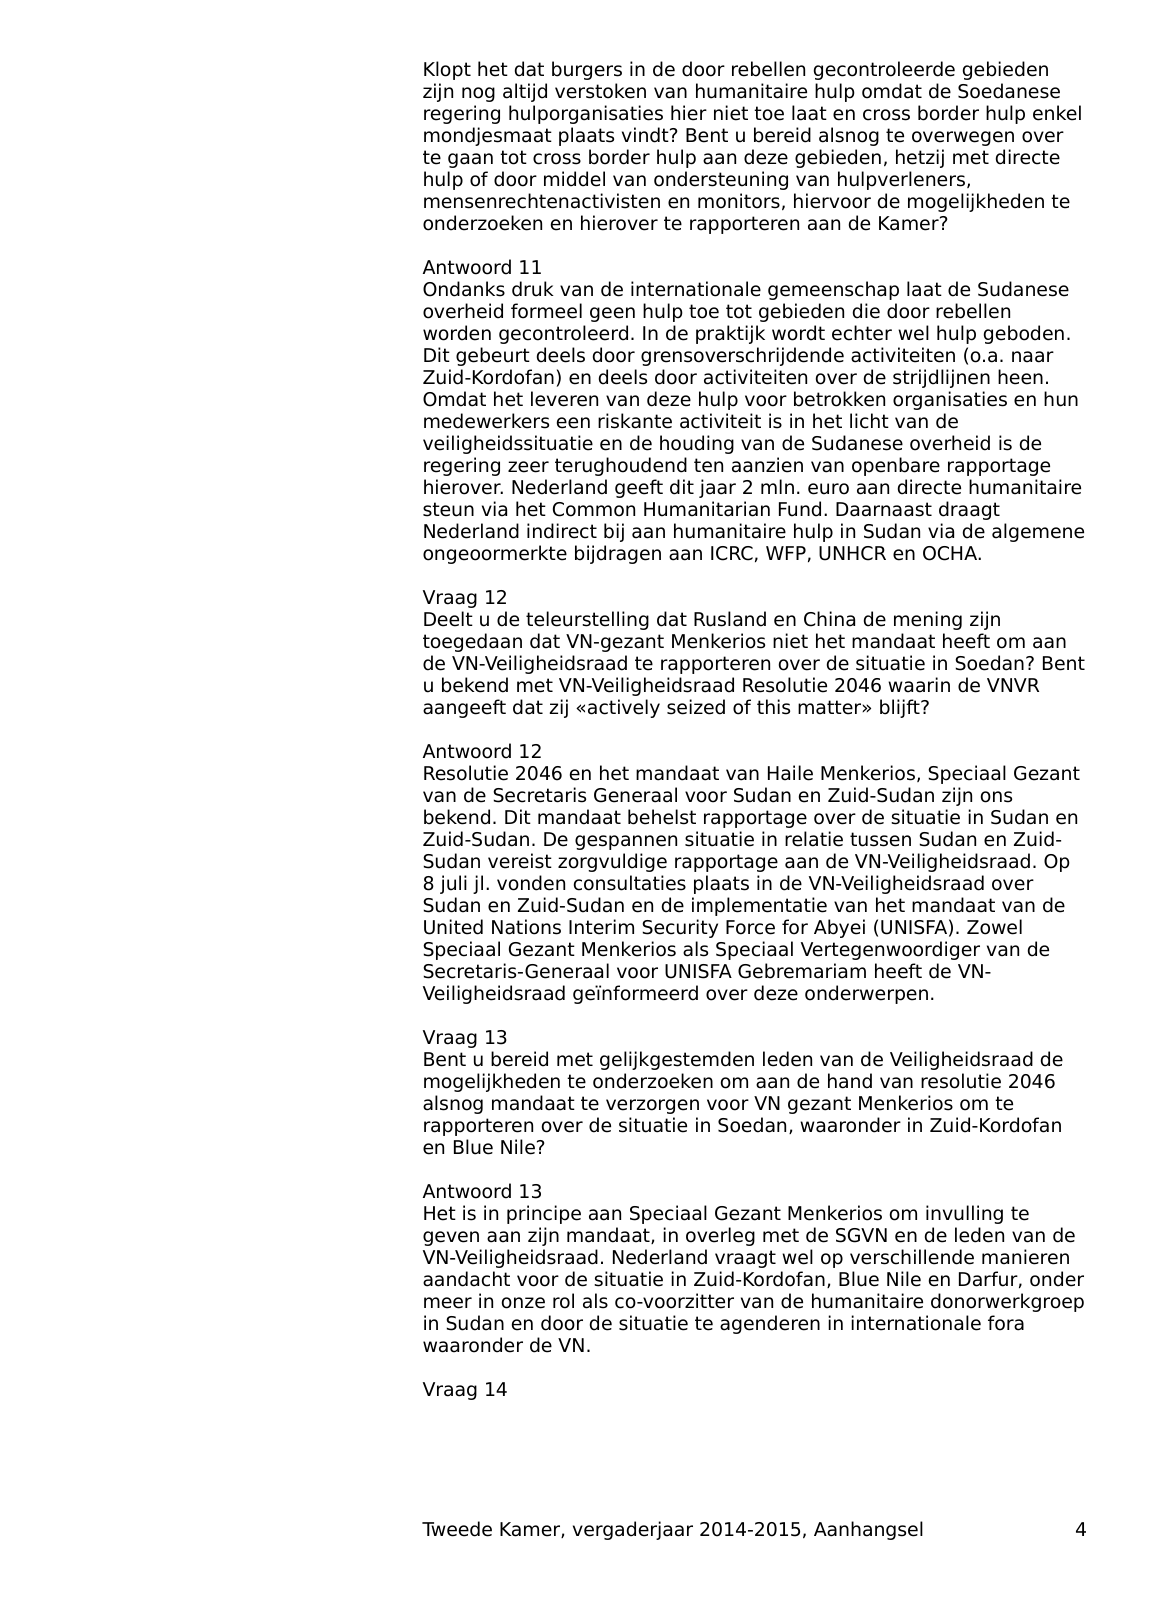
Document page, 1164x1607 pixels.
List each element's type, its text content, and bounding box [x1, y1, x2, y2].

text Vraag 12 [422, 587, 1087, 609]
text Antwoord 13 [422, 1181, 1087, 1203]
text Antwoord 11 [422, 257, 1087, 279]
text Klopt het dat burgers in de door rebellen gecontroleerde gebieden zijn nog altijd verstoken van humanitaire hulp omdat de Soedanese regering hulporganisaties hier niet toe laat en cross border hulp enkel mondjesmaat plaats vindt? Bent u bereid alsnog te overwegen over te gaan tot cross border hulp aan deze gebieden, hetzij met directe hulp of door middel van ondersteuning van hulpverleners, mensenrechtenactivisten en monitors, hiervoor de mogelijkheden te onderzoeken en hierover te rapporteren aan de Kamer? [422, 59, 1087, 235]
text Bent u bereid met gelijkgestemden leden van de Veiligheidsraad de mogelijkheden te onderzoeken om aan de hand van resolutie 2046 alsnog mandaat te verzorgen voor VN gezant Menkerios om te rapporteren over de situatie in Soedan, waaronder in Zuid-Kordofan en Blue Nile? [422, 1049, 1087, 1159]
text Ondanks druk van de internationale gemeenschap laat de Sudanese overheid formeel geen hulp toe tot gebieden die door rebellen worden gecontroleerd. In de praktijk wordt echter wel hulp geboden. Dit gebeurt deels door grensoverschrijdende activiteiten (o.a. naar Zuid-Kordofan) en deels door activiteiten over de strijdlijnen heen. Omdat het leveren van deze hulp voor betrokken organisaties en hun medewerkers een riskante activiteit is in het licht van de veiligheidssituatie en de houding van de Sudanese overheid is de regering zeer terughoudend ten aanzien van openbare rapportage hierover. Nederland geeft dit jaar 2 mln. euro aan directe humanitaire steun via het Common Humanitarian Fund. Daarnaast draagt Nederland indirect bij aan humanitaire hulp in Sudan via de algemene ongeoormerkte bijdragen aan ICRC, WFP, UNHCR en OCHA. [422, 279, 1087, 565]
text Vraag 13 [422, 1027, 1087, 1049]
text Antwoord 12 [422, 741, 1087, 763]
text Vraag 14 [422, 1379, 1087, 1401]
text Resolutie 2046 en het mandaat van Haile Menkerios, Speciaal Gezant van de Secretaris Generaal voor Sudan en Zuid-Sudan zijn ons bekend. Dit mandaat behelst rapportage over de situatie in Sudan en Zuid-Sudan. De gespannen situatie in relatie tussen Sudan en Zuid-Sudan vereist zorgvuldige rapportage aan de VN-Veiligheidsraad. Op 8 juli jl. vonden consultaties plaats in de VN-Veiligheidsraad over Sudan en Zuid-Sudan en de implementatie van het mandaat van de United Nations Interim Security Force for Abyei (UNISFA). Zowel Speciaal Gezant Menkerios als Speciaal Vertegenwoordiger van de Secretaris-Generaal voor UNISFA Gebremariam heeft de VN-Veiligheidsraad geïnformeerd over deze onderwerpen. [422, 763, 1087, 1005]
text Deelt u de teleurstelling dat Rusland en China de mening zijn toegedaan dat VN-gezant Menkerios niet het mandaat heeft om aan de VN-Veiligheidsraad te rapporteren over de situatie in Soedan? Bent u bekend met VN-Veiligheidsraad Resolutie 2046 waarin de VNVR aangeeft dat zij «actively seized of this matter» blijft? [422, 609, 1087, 719]
text Het is in principe aan Speciaal Gezant Menkerios om invulling te geven aan zijn mandaat, in overleg met de SGVN en de leden van de VN-Veiligheidsraad. Nederland vraagt wel op verschillende manieren aandacht voor de situatie in Zuid-Kordofan, Blue Nile en Darfur, onder meer in onze rol als co-voorzitter van de humanitaire donorwerkgroep in Sudan en door de situatie te agenderen in internationale fora waaronder de VN. [422, 1203, 1087, 1357]
